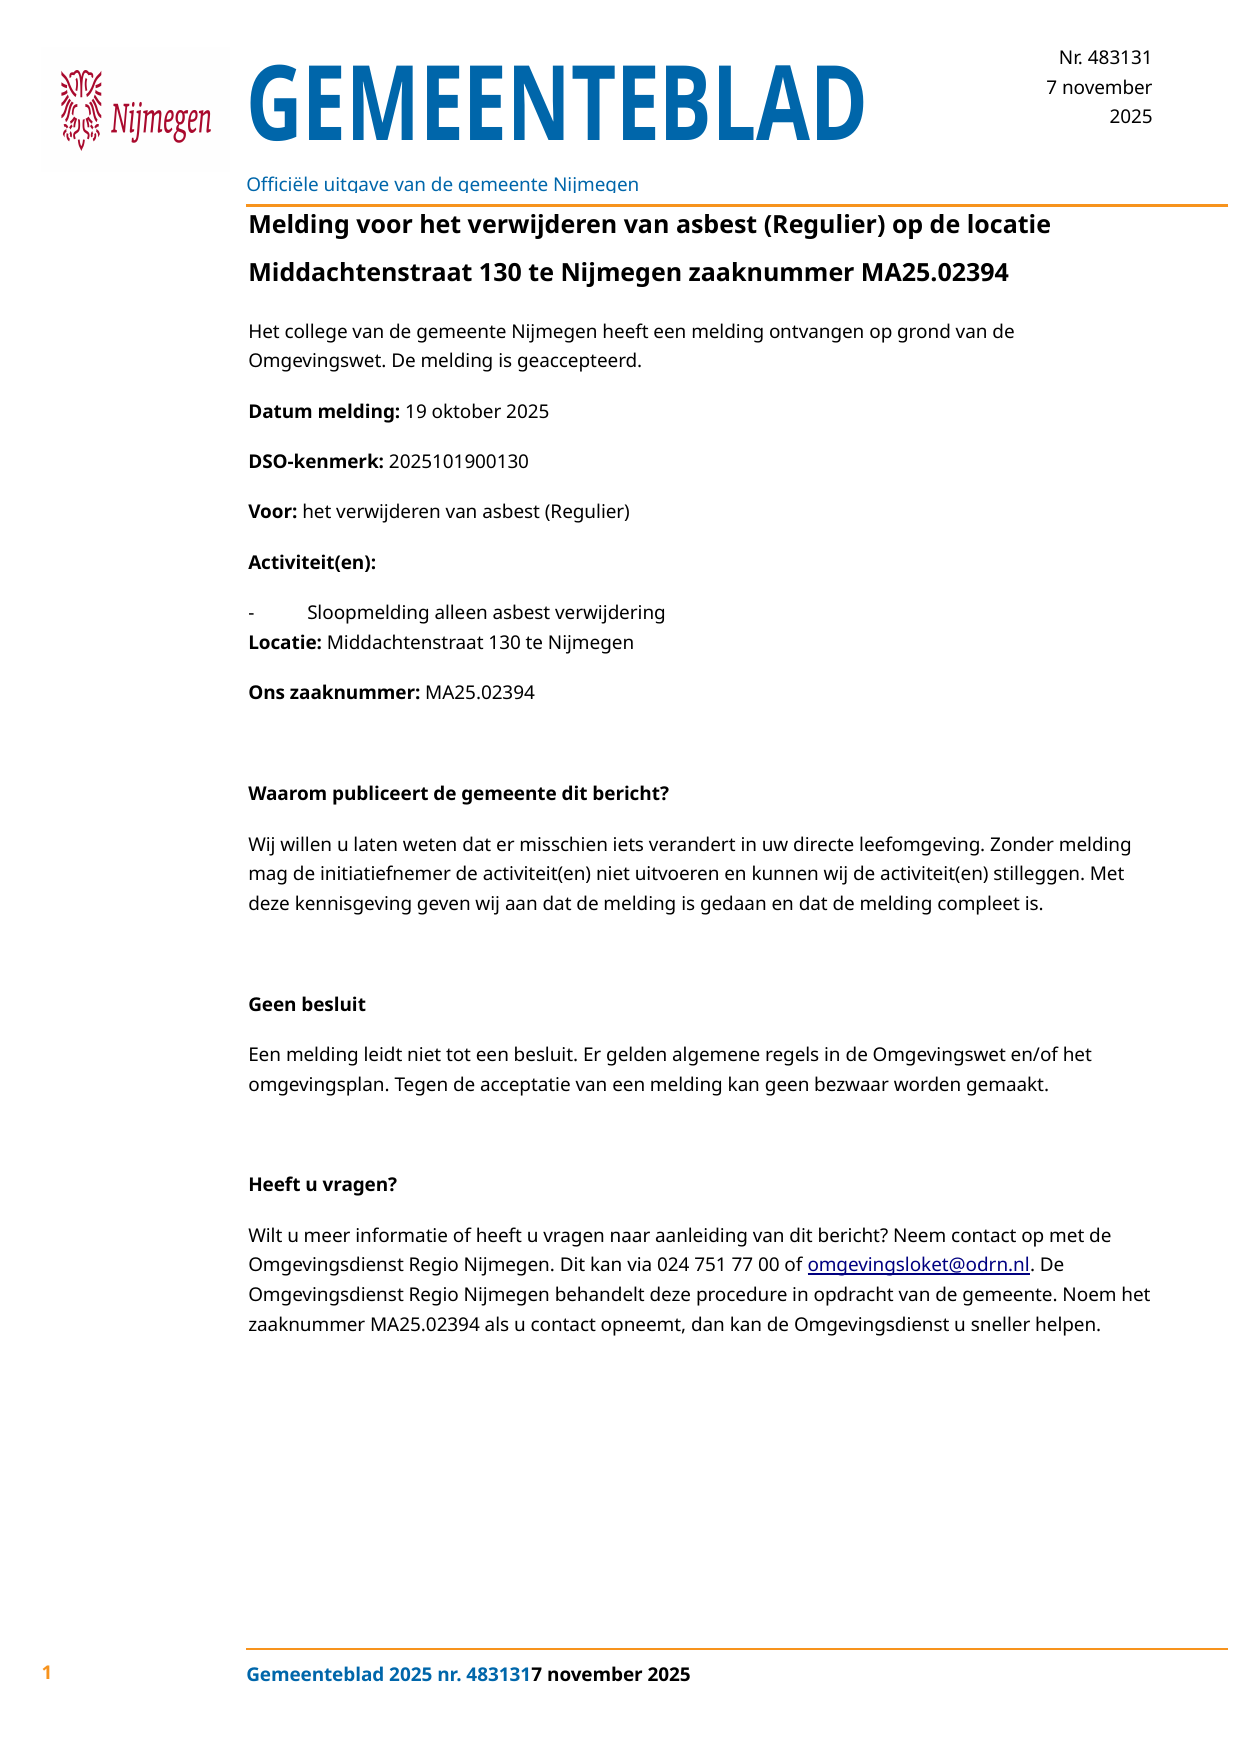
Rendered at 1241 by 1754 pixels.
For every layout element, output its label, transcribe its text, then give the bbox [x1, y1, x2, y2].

text Ons zaaknummer: MA25.02394 [248, 679, 1152, 705]
text Het college van de gemeente Nijmegen heeft een melding ontvangen op grond van de Omgevingswet. De melding is geaccepteerd. [248, 318, 1152, 373]
text Wij willen u laten weten dat er misschien iets verandert in uw directe leefomgeving. Zonder melding mag de initiatiefnemer de activiteit(en) niet uitvoeren en kunnen wij de activiteit(en) stilleggen. Met deze kennisgeving geven wij aan dat de melding is gedaan en dat de melding compleet is. [248, 831, 1152, 916]
text Heeft u vragen? [248, 1172, 1152, 1197]
picture [41, 47, 231, 172]
text Wilt u meer informatie of heeft u vragen naar aanleiding van dit bericht? Neem contact op met de Omgevingsdienst Regio Nijmegen. Dit kan via 024 751 77 00 of omgevingsloket@odrn.nl. De Omgevingsdienst Regio Nijmegen behandelt deze procedure in opdracht van de gemeente. Noem het zaaknummer MA25.02394 als u contact opneemt, dan kan de Omgevingsdienst u sneller helpen. [248, 1222, 1152, 1337]
text Activiteit(en): [248, 549, 1152, 575]
list Sloopmelding alleen asbest verwijdering [248, 599, 1152, 625]
text Melding voor het verwijderen van asbest (Regulier) op de locatie Middachtenstraat 130 te Nijmegen zaaknummer MA25.02394 [248, 207, 1152, 288]
text Locatie: Middachtenstraat 130 te Nijmegen [248, 629, 1152, 655]
text Datum melding: 19 oktober 2025 [248, 398, 1152, 424]
text Geen besluit [248, 991, 1152, 1017]
text DSO-kenmerk: 2025101900130 [248, 448, 1152, 474]
text Voor: het verwijderen van asbest (Regulier) [248, 499, 1152, 524]
text Een melding leidt niet tot een besluit. Er gelden algemene regels in de Omgevingswet en/of het omgevingsplan. Tegen de acceptatie van een melding kan geen bezwaar worden gemaakt. [248, 1041, 1152, 1097]
text Waarom publiceert de gemeente dit bericht? [248, 780, 1152, 806]
